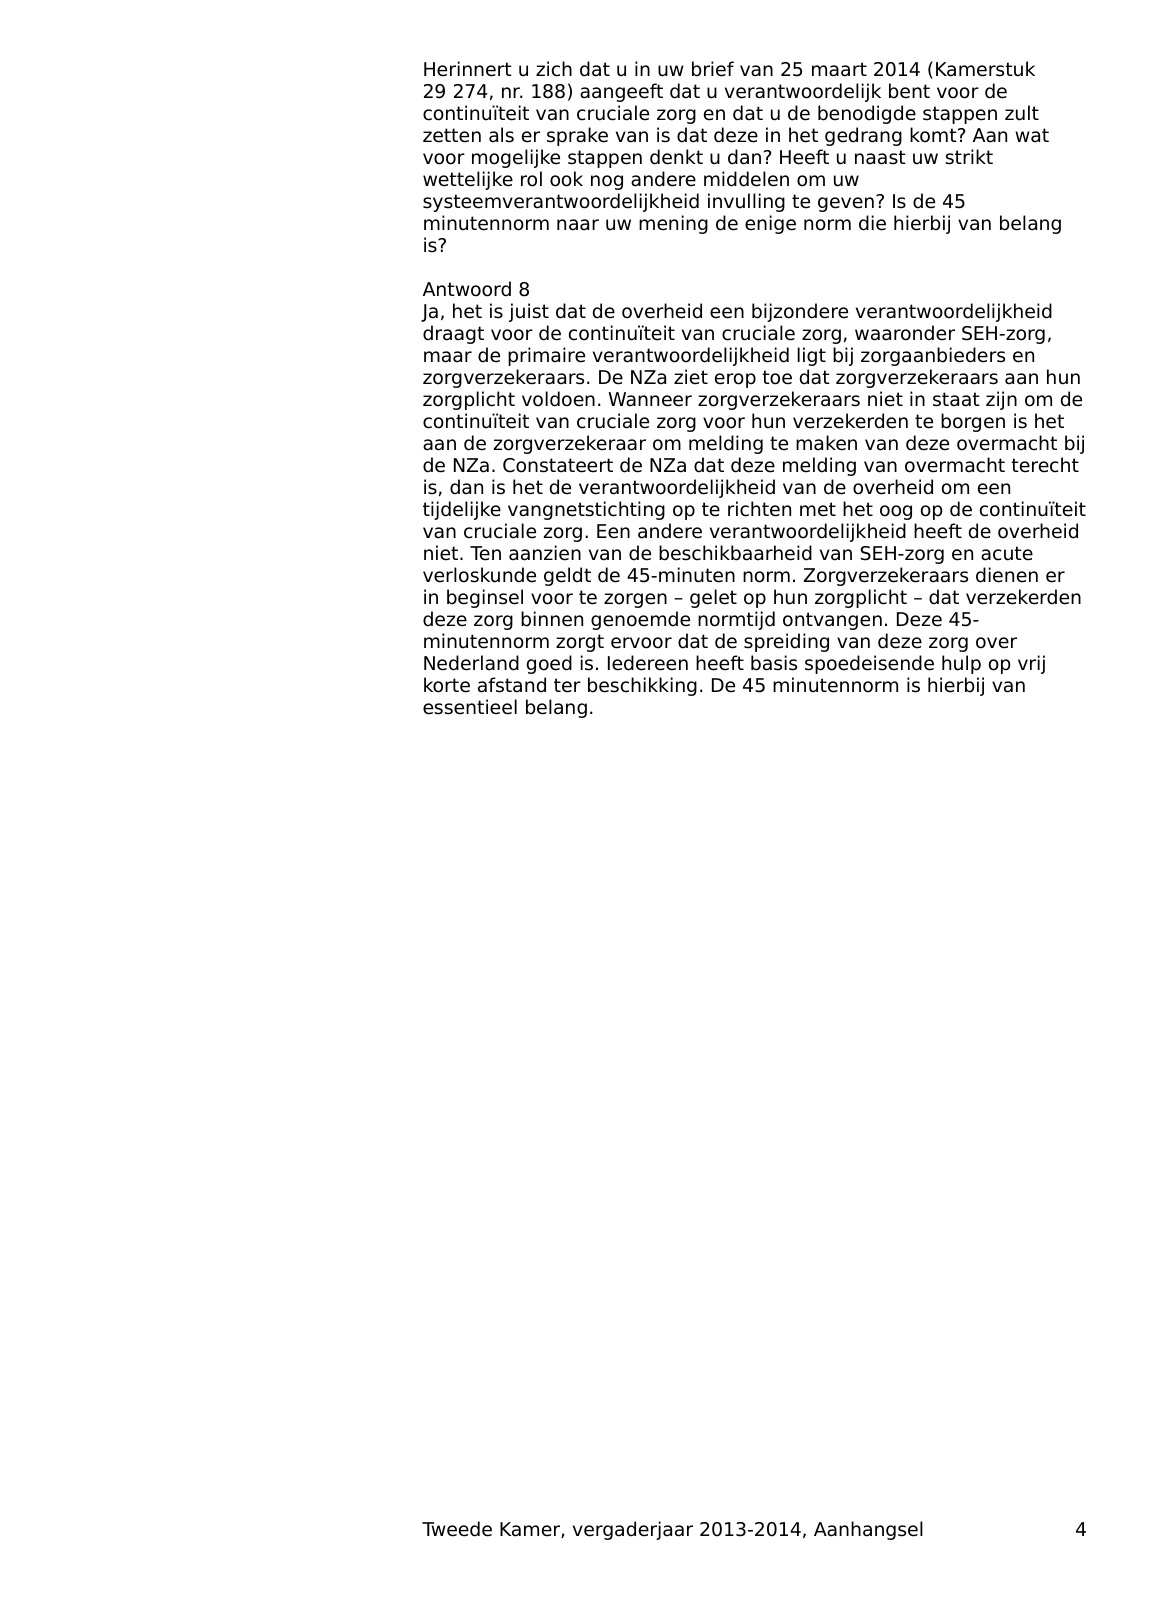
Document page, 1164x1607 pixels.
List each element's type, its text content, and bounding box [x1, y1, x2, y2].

text Ja, het is juist dat de overheid een bijzondere verantwoordelijkheid draagt voor de continuïteit van cruciale zorg, waaronder SEH-zorg, maar de primaire verantwoordelijkheid ligt bij zorgaanbieders en zorgverzekeraars. De NZa ziet erop toe dat zorgverzekeraars aan hun zorgplicht voldoen. Wanneer zorgverzekeraars niet in staat zijn om de continuïteit van cruciale zorg voor hun verzekerden te borgen is het aan de zorgverzekeraar om melding te maken van deze overmacht bij de NZa. Constateert de NZa dat deze melding van overmacht terecht is, dan is het de verantwoordelijkheid van de overheid om een tijdelijke vangnetstichting op te richten met het oog op de continuïteit van cruciale zorg. Een andere verantwoordelijkheid heeft de overheid niet. Ten aanzien van de beschikbaarheid van SEH-zorg en acute verloskunde geldt de 45-minuten norm. Zorgverzekeraars dienen er in beginsel voor te zorgen – gelet op hun zorgplicht – dat verzekerden deze zorg binnen genoemde normtijd ontvangen. Deze 45-minutennorm zorgt ervoor dat de spreiding van deze zorg over Nederland goed is. Iedereen heeft basis spoedeisende hulp op vrij korte afstand ter beschikking. De 45 minutennorm is hierbij van essentieel belang. [422, 301, 1087, 719]
text Herinnert u zich dat u in uw brief van 25 maart 2014 (Kamerstuk 29 274, nr. 188) aangeeft dat u verantwoordelijk bent voor de continuïteit van cruciale zorg en dat u de benodigde stappen zult zetten als er sprake van is dat deze in het gedrang komt? Aan wat voor mogelijke stappen denkt u dan? Heeft u naast uw strikt wettelijke rol ook nog andere middelen om uw systeemverantwoordelijkheid invulling te geven? Is de 45 minutennorm naar uw mening de enige norm die hierbij van belang is? [422, 59, 1087, 257]
text Antwoord 8 [422, 279, 1087, 301]
